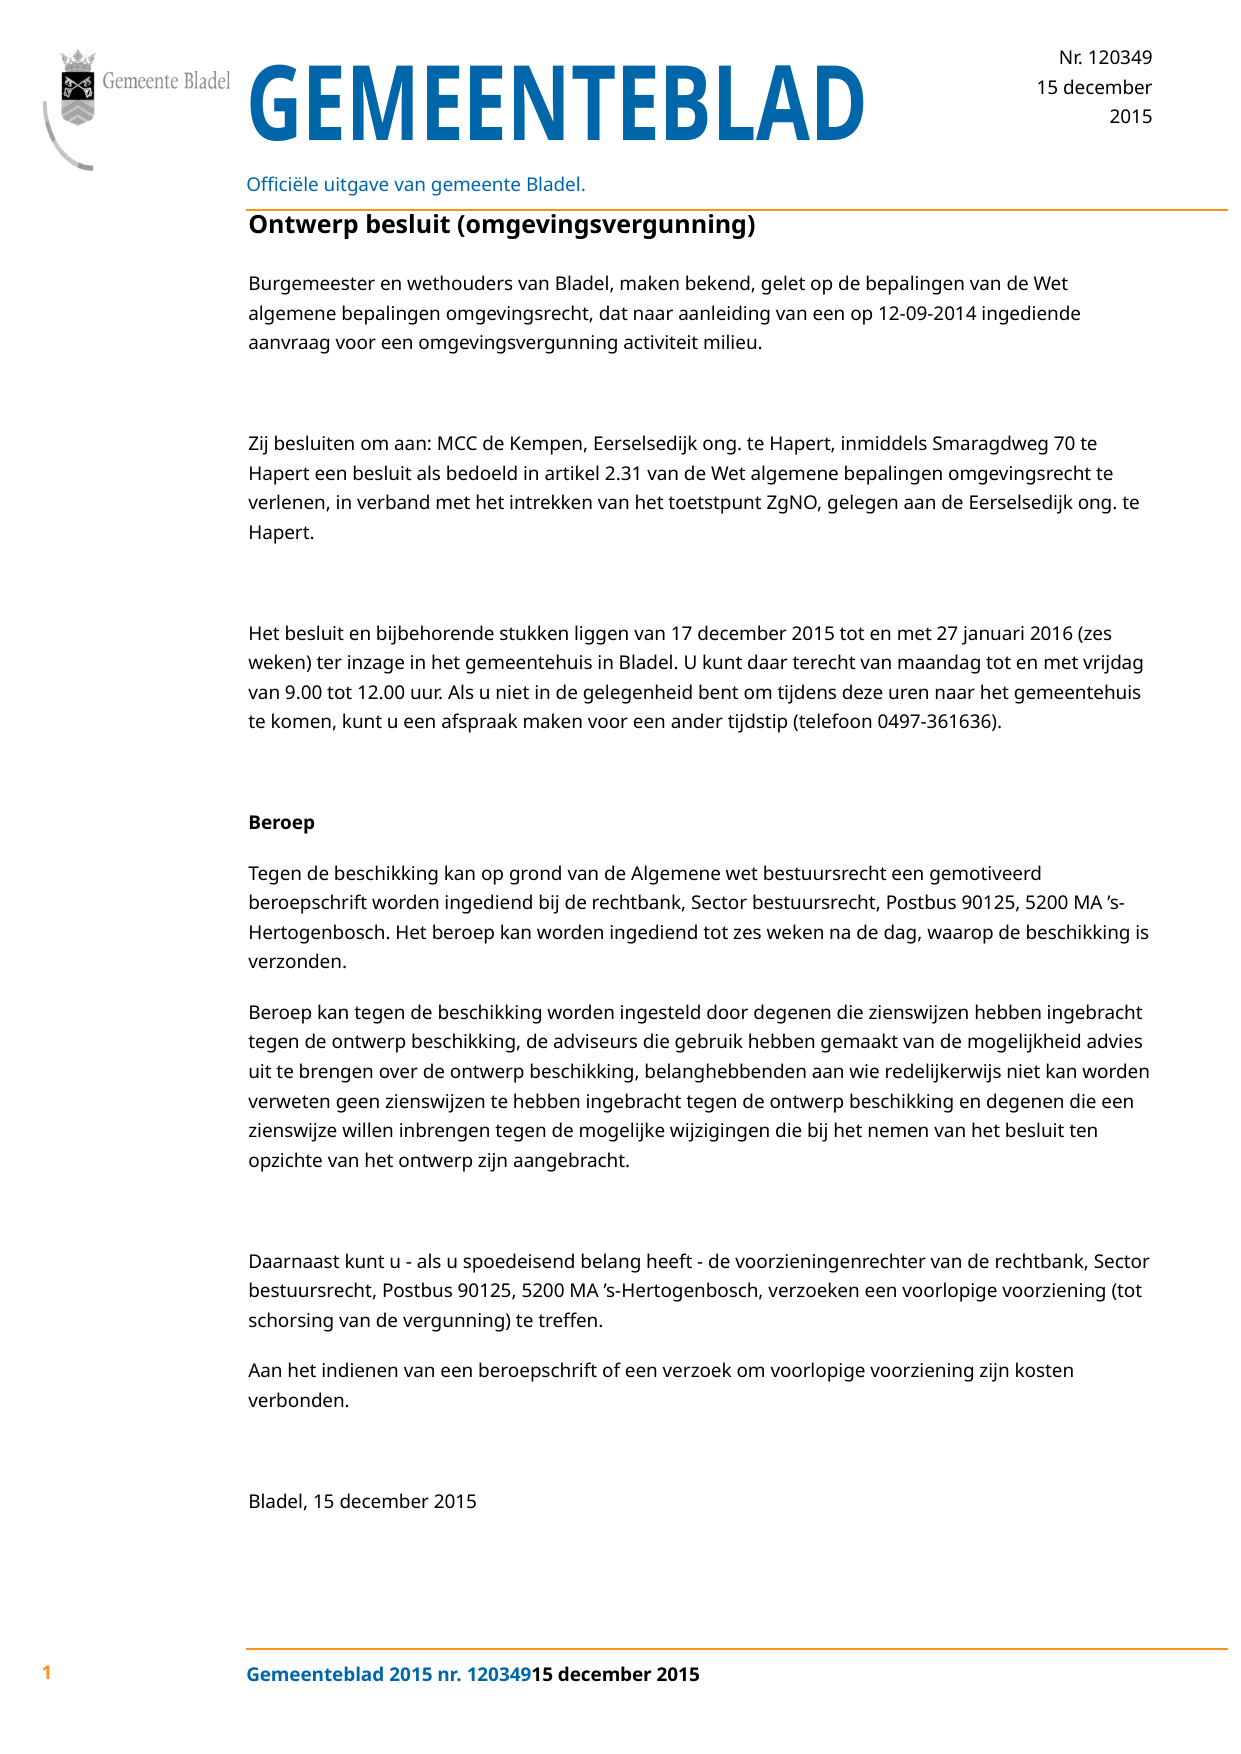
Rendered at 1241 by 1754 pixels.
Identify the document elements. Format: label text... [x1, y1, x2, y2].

text Aan het indienen van een beroepschrift of een verzoek om voorlopige voorziening zijn kosten verbonden. [248, 1357, 1152, 1413]
text Beroep kan tegen de beschikking worden ingesteld door degenen die zienswijzen hebben ingebracht tegen de ontwerp beschikking, de adviseurs die gebruik hebben gemaakt van de mogelijkheid advies uit te brengen over de ontwerp beschikking, belanghebbenden aan wie redelijkerwijs niet kan worden verweten geen zienswijzen te hebben ingebracht tegen de ontwerp beschikking en degenen die een zienswijze willen inbrengen tegen de mogelijke wijzigingen die bij het nemen van het besluit ten opzichte van het ontwerp zijn aangebracht. [248, 999, 1152, 1173]
picture [41, 47, 231, 172]
text Burgemeester en wethouders van Bladel, maken bekend, gelet op de bepalingen van de Wet algemene bepalingen omgevingsrecht, dat naar aanleiding van een op 12-09-2014 ingediende aanvraag voor een omgevingsvergunning activiteit milieu. [248, 270, 1152, 355]
text Beroep [248, 809, 1152, 835]
text Bladel, 15 december 2015 [248, 1488, 1152, 1513]
text Tegen de beschikking kan op grond van de Algemene wet bestuursrecht een gemotiveerd beroepschrift worden ingediend bij de rechtbank, Sector bestuursrecht, Postbus 90125, 5200 MA ’s-Hertogenbosch. Het beroep kan worden ingediend tot zes weken na de dag, waarop de beschikking is verzonden. [248, 860, 1152, 974]
text Zij besluiten om aan: MCC de Kempen, Eerselsedijk ong. te Hapert, inmiddels Smaragdweg 70 te Hapert een besluit als bedoeld in artikel 2.31 van de Wet algemene bepalingen omgevingsrecht te verlenen, in verband met het intrekken van het toetstpunt ZgNO, gelegen aan de Eerselsedijk ong. te Hapert. [248, 430, 1152, 545]
text Ontwerp besluit (omgevingsvergunning) [248, 211, 1152, 241]
text Daarnaast kunt u - als u spoedeisend belang heeft - de voorzieningenrechter van de rechtbank, Sector bestuursrecht, Postbus 90125, 5200 MA ’s-Hertogenbosch, verzoeken een voorlopige voorziening (tot schorsing van de vergunning) te treffen. [248, 1248, 1152, 1333]
text Het besluit en bijbehorende stukken liggen van 17 december 2015 tot en met 27 januari 2016 (zes weken) ter inzage in het gemeentehuis in Bladel. U kunt daar terecht van maandag tot en met vrijdag van 9.00 tot 12.00 uur. Als u niet in de gelegenheid bent om tijdens deze uren naar het gemeentehuis te komen, kunt u een afspraak maken voor een ander tijdstip (telefoon 0497-361636). [248, 620, 1152, 734]
